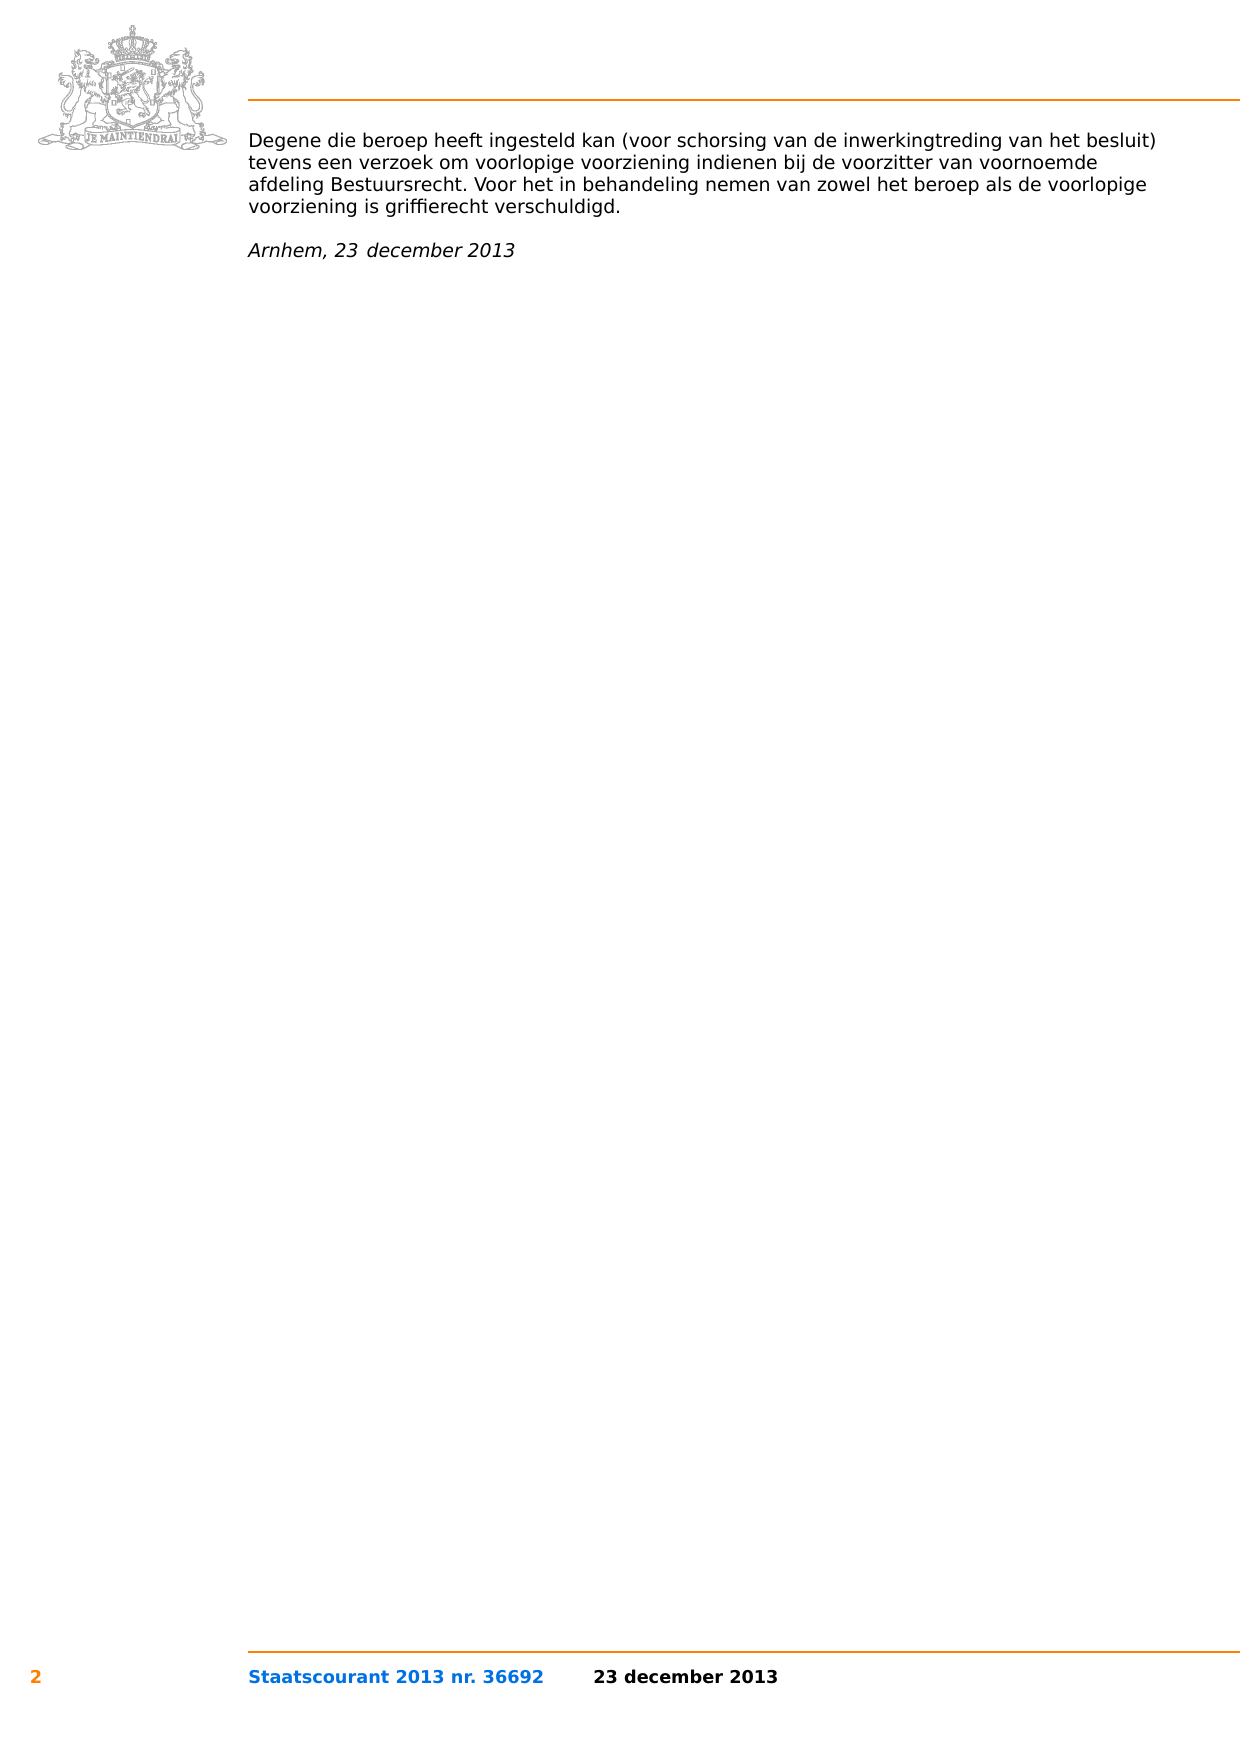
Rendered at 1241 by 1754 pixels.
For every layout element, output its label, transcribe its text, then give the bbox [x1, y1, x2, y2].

picture [38, 25, 227, 150]
text Arnhem, 23 december 2013 [248, 240, 1163, 262]
text Degene die beroep heeft ingesteld kan (voor schorsing van de inwerkingtreding van het besluit) tevens een verzoek om voorlopige voorziening indienen bij de voorzitter van voornoemde afdeling Bestuursrecht. Voor het in behandeling nemen van zowel het beroep als de voorlopige voorziening is griffierecht verschuldigd. [248, 130, 1163, 218]
